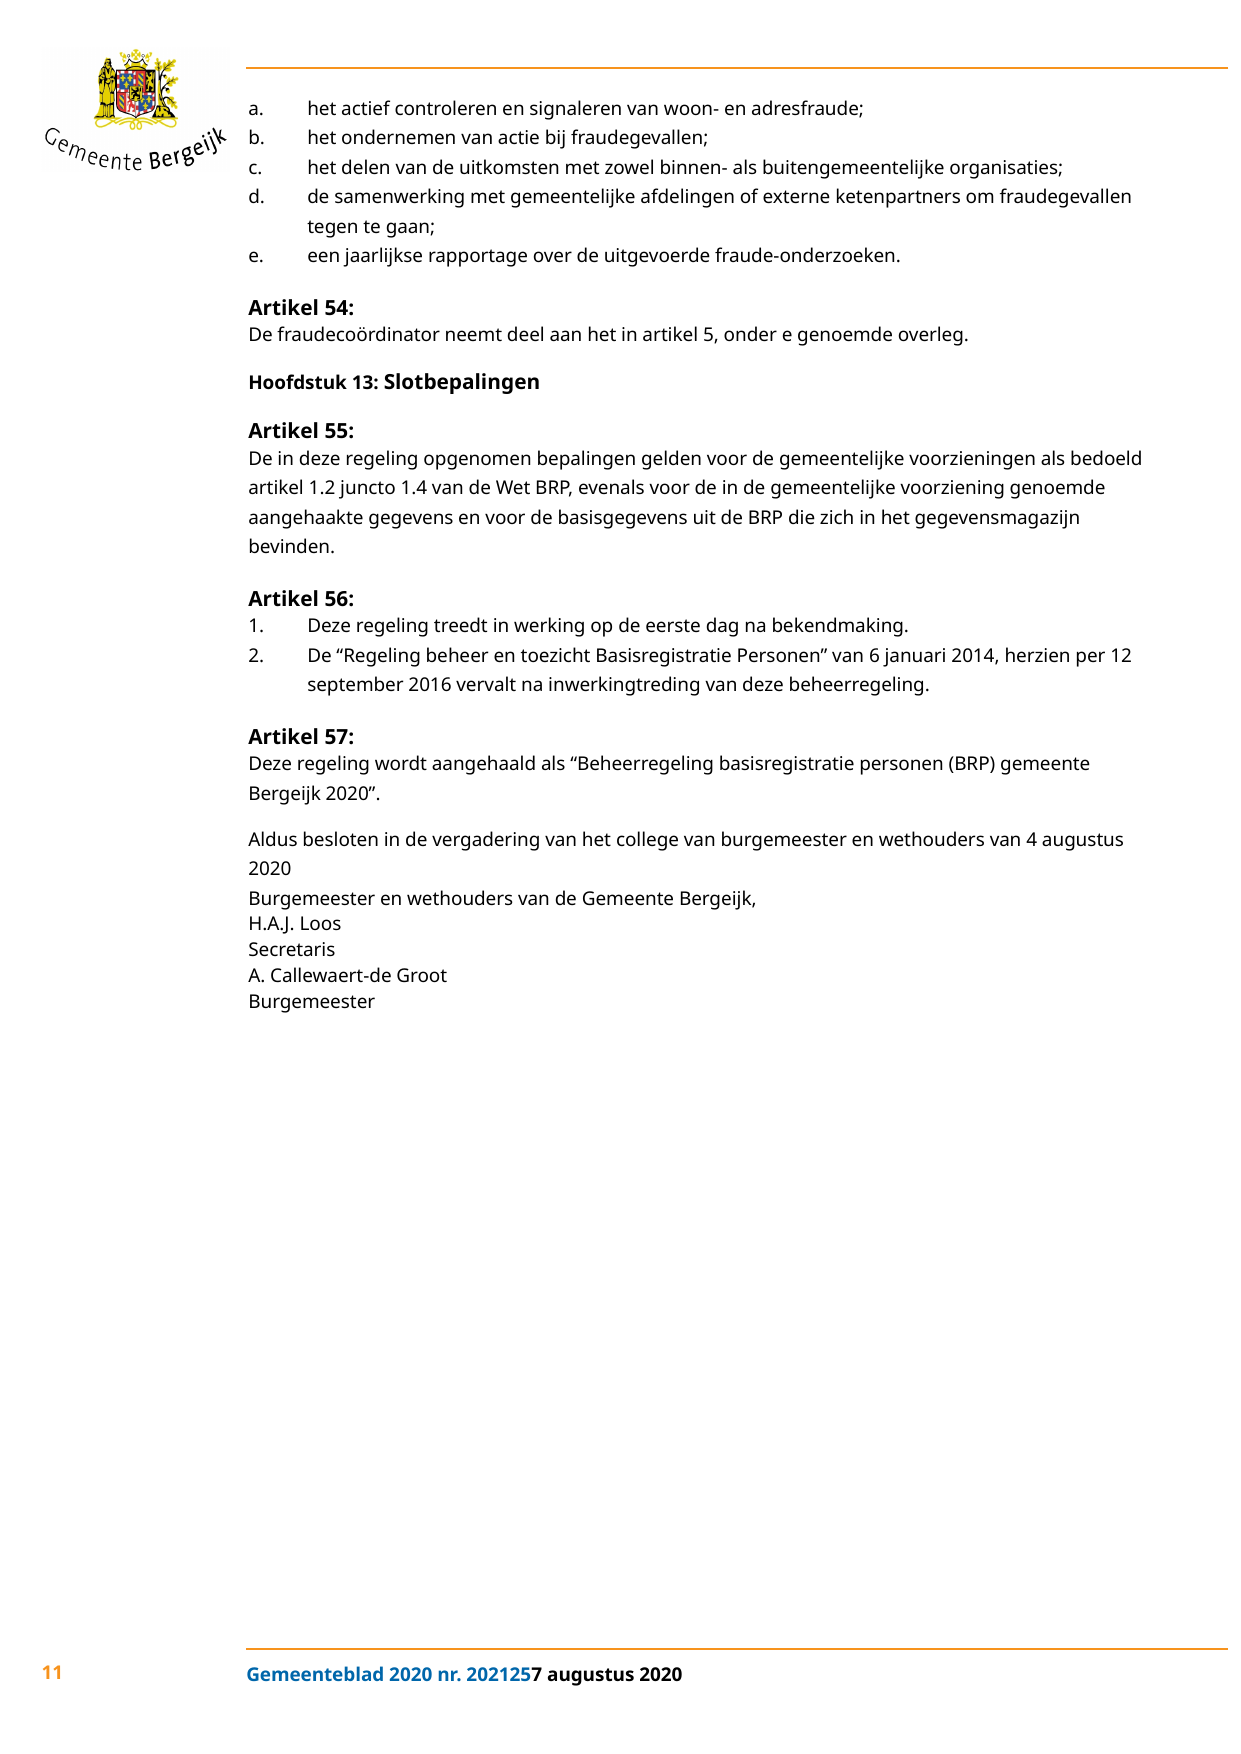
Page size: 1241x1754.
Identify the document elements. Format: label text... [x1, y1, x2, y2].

list Deze regeling treedt in werking op de eerste dag na bekendmaking. [248, 612, 1152, 638]
text Artikel 57: [248, 722, 1152, 751]
list het ondernemen van actie bij fraudegevallen; [248, 124, 1152, 150]
text De fraudecoördinator neemt deel aan het in artikel 5, onder e genoemde overleg. [248, 322, 1152, 347]
text A. Callewaert-de Groot [248, 962, 1152, 988]
list het delen van de uitkomsten met zowel binnen- als buitengemeentelijke organisaties; [248, 154, 1152, 180]
picture [41, 47, 231, 172]
text Deze regeling wordt aangehaald als “Beheerregeling basisregistratie personen (BRP) gemeente Bergeijk 2020”. [248, 751, 1152, 806]
text Hoofdstuk 13: Slotbepalingen [248, 367, 1152, 396]
text Artikel 55: [248, 416, 1152, 445]
text Artikel 56: [248, 584, 1152, 612]
list de samenwerking met gemeentelijke afdelingen of externe ketenpartners om fraudegevallen tegen te gaan; [248, 183, 1152, 239]
text Aldus besloten in de vergadering van het college van burgemeester en wethouders van 4 augustus 2020 [248, 826, 1152, 881]
list De “Regeling beheer en toezicht Basisregistratie Personen” van 6 januari 2014, herzien per 12 september 2016 vervalt na inwerkingtreding van deze beheerregeling. [248, 642, 1152, 697]
text De in deze regeling opgenomen bepalingen gelden voor de gemeentelijke voorzieningen als bedoeld artikel 1.2 juncto 1.4 van de Wet BRP, evenals voor de in de gemeentelijke voorziening genoemde aangehaakte gegevens en voor de basisgegevens uit de BRP die zich in het gegevensmagazijn bevinden. [248, 445, 1152, 559]
text Burgemeester en wethouders van de Gemeente Bergeijk, [248, 885, 1152, 911]
text H.A.J. Loos [248, 911, 1152, 936]
text Burgemeester [248, 988, 1152, 1013]
text Secretaris [248, 936, 1152, 962]
list het actief controleren en signaleren van woon- en adresfraude; [248, 95, 1152, 121]
list een jaarlijkse rapportage over de uitgevoerde fraude-onderzoeken. [248, 243, 1152, 268]
text Artikel 54: [248, 293, 1152, 322]
